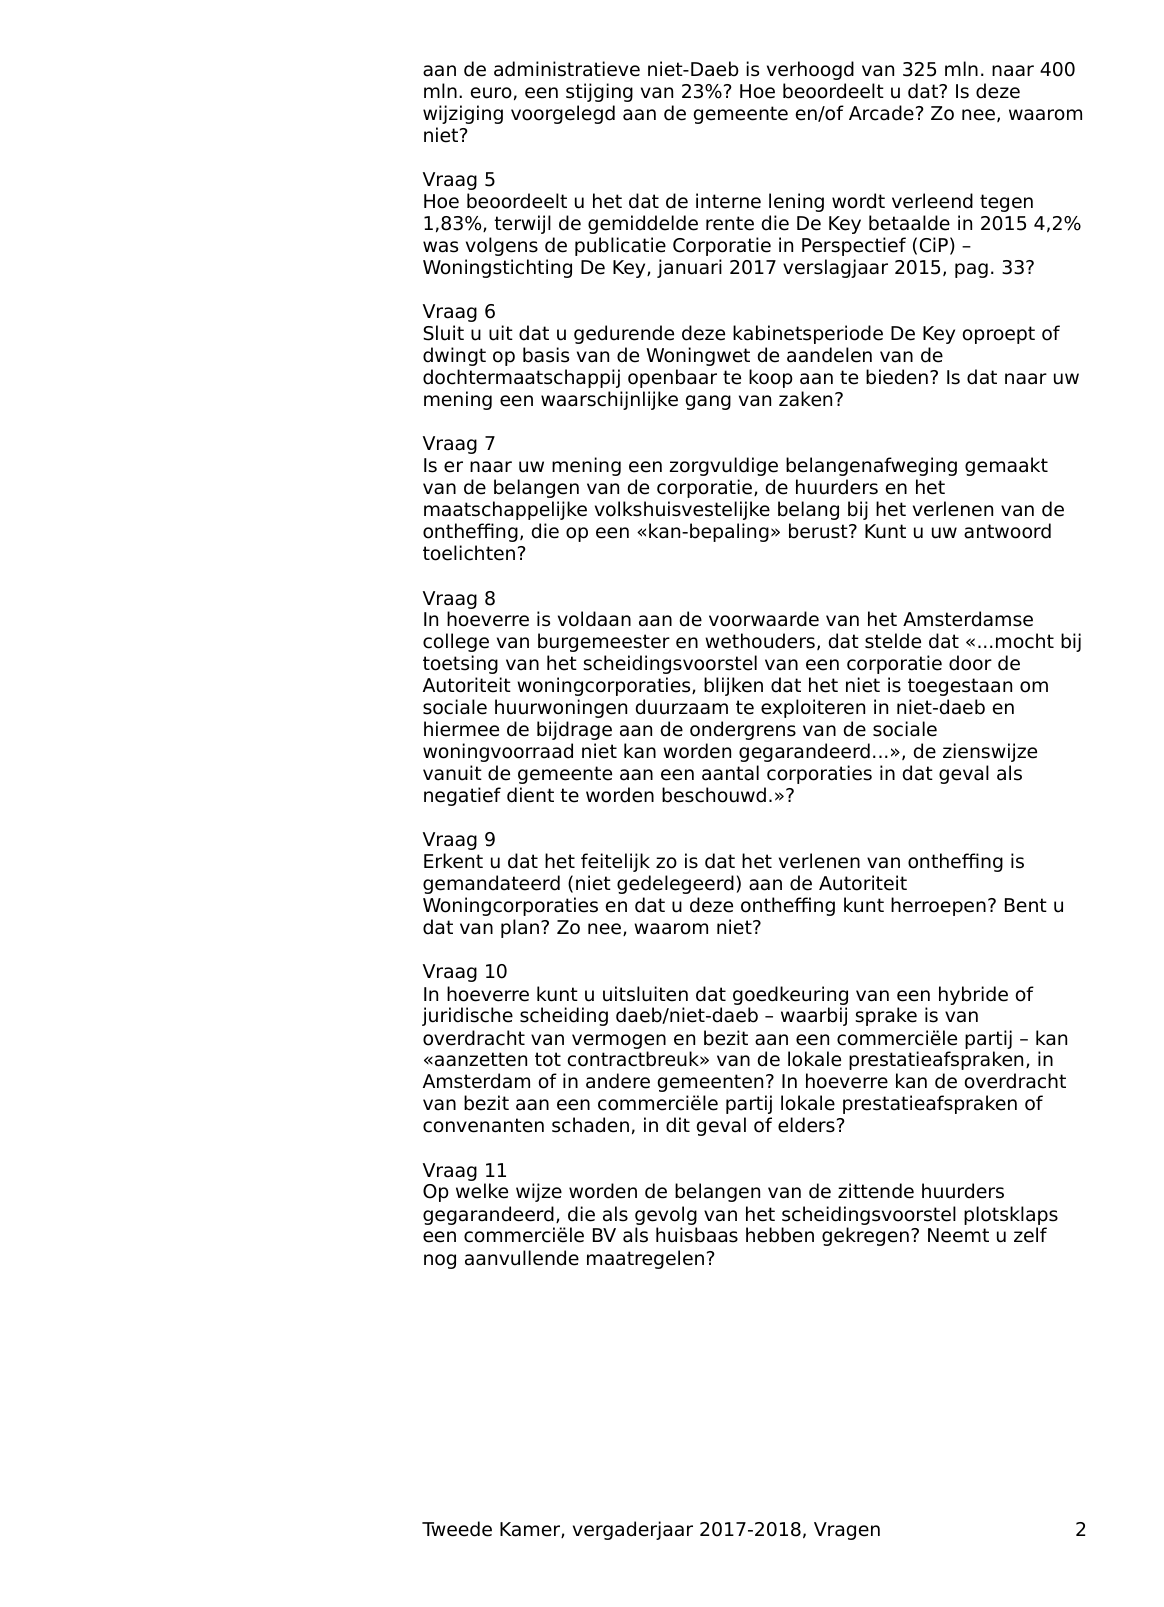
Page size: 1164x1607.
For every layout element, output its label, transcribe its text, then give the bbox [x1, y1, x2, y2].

text aan de administratieve niet-Daeb is verhoogd van 325 mln. naar 400 mln. euro, een stijging van 23%? Hoe beoordeelt u dat? Is deze wijziging voorgelegd aan de gemeente en/of Arcade? Zo nee, waarom niet? [422, 59, 1087, 147]
text Is er naar uw mening een zorgvuldige belangenafweging gemaakt van de belangen van de corporatie, de huurders en het maatschappelijke volkshuisvestelijke belang bij het verlenen van de ontheffing, die op een «kan-bepaling» berust? Kunt u uw antwoord toelichten? [422, 455, 1087, 565]
text In hoeverre kunt u uitsluiten dat goedkeuring van een hybride of juridische scheiding daeb/niet-daeb – waarbij sprake is van overdracht van vermogen en bezit aan een commerciële partij – kan «aanzetten tot contractbreuk» van de lokale prestatieafspraken, in Amsterdam of in andere gemeenten? In hoeverre kan de overdracht van bezit aan een commerciële partij lokale prestatieafspraken of convenanten schaden, in dit geval of elders? [422, 983, 1087, 1137]
text Vraag 7 [422, 433, 1087, 455]
text In hoeverre is voldaan aan de voorwaarde van het Amsterdamse college van burgemeester en wethouders, dat stelde dat «...mocht bij toetsing van het scheidingsvoorstel van een corporatie door de Autoriteit woningcorporaties, blijken dat het niet is toegestaan om sociale huurwoningen duurzaam te exploiteren in niet-daeb en hiermee de bijdrage aan de ondergrens van de sociale woningvoorraad niet kan worden gegarandeerd...», de zienswijze vanuit de gemeente aan een aantal corporaties in dat geval als negatief dient te worden beschouwd.»? [422, 609, 1087, 807]
text Hoe beoordeelt u het dat de interne lening wordt verleend tegen 1,83%, terwijl de gemiddelde rente die De Key betaalde in 2015 4,2% was volgens de publicatie Corporatie in Perspectief (CiP) – Woningstichting De Key, januari 2017 verslagjaar 2015, pag. 33? [422, 191, 1087, 279]
text Sluit u uit dat u gedurende deze kabinetsperiode De Key oproept of dwingt op basis van de Woningwet de aandelen van de dochtermaatschappij openbaar te koop aan te bieden? Is dat naar uw mening een waarschijnlijke gang van zaken? [422, 323, 1087, 411]
text Vraag 6 [422, 301, 1087, 323]
text Vraag 5 [422, 169, 1087, 191]
text Erkent u dat het feitelijk zo is dat het verlenen van ontheffing is gemandateerd (niet gedelegeerd) aan de Autoriteit Woningcorporaties en dat u deze ontheffing kunt herroepen? Bent u dat van plan? Zo nee, waarom niet? [422, 851, 1087, 939]
text Vraag 8 [422, 587, 1087, 609]
text Vraag 10 [422, 961, 1087, 983]
text Vraag 9 [422, 829, 1087, 851]
text Vraag 11 [422, 1159, 1087, 1181]
text Op welke wijze worden de belangen van de zittende huurders gegarandeerd, die als gevolg van het scheidingsvoorstel plotsklaps een commerciële BV als huisbaas hebben gekregen? Neemt u zelf nog aanvullende maatregelen? [422, 1181, 1087, 1269]
